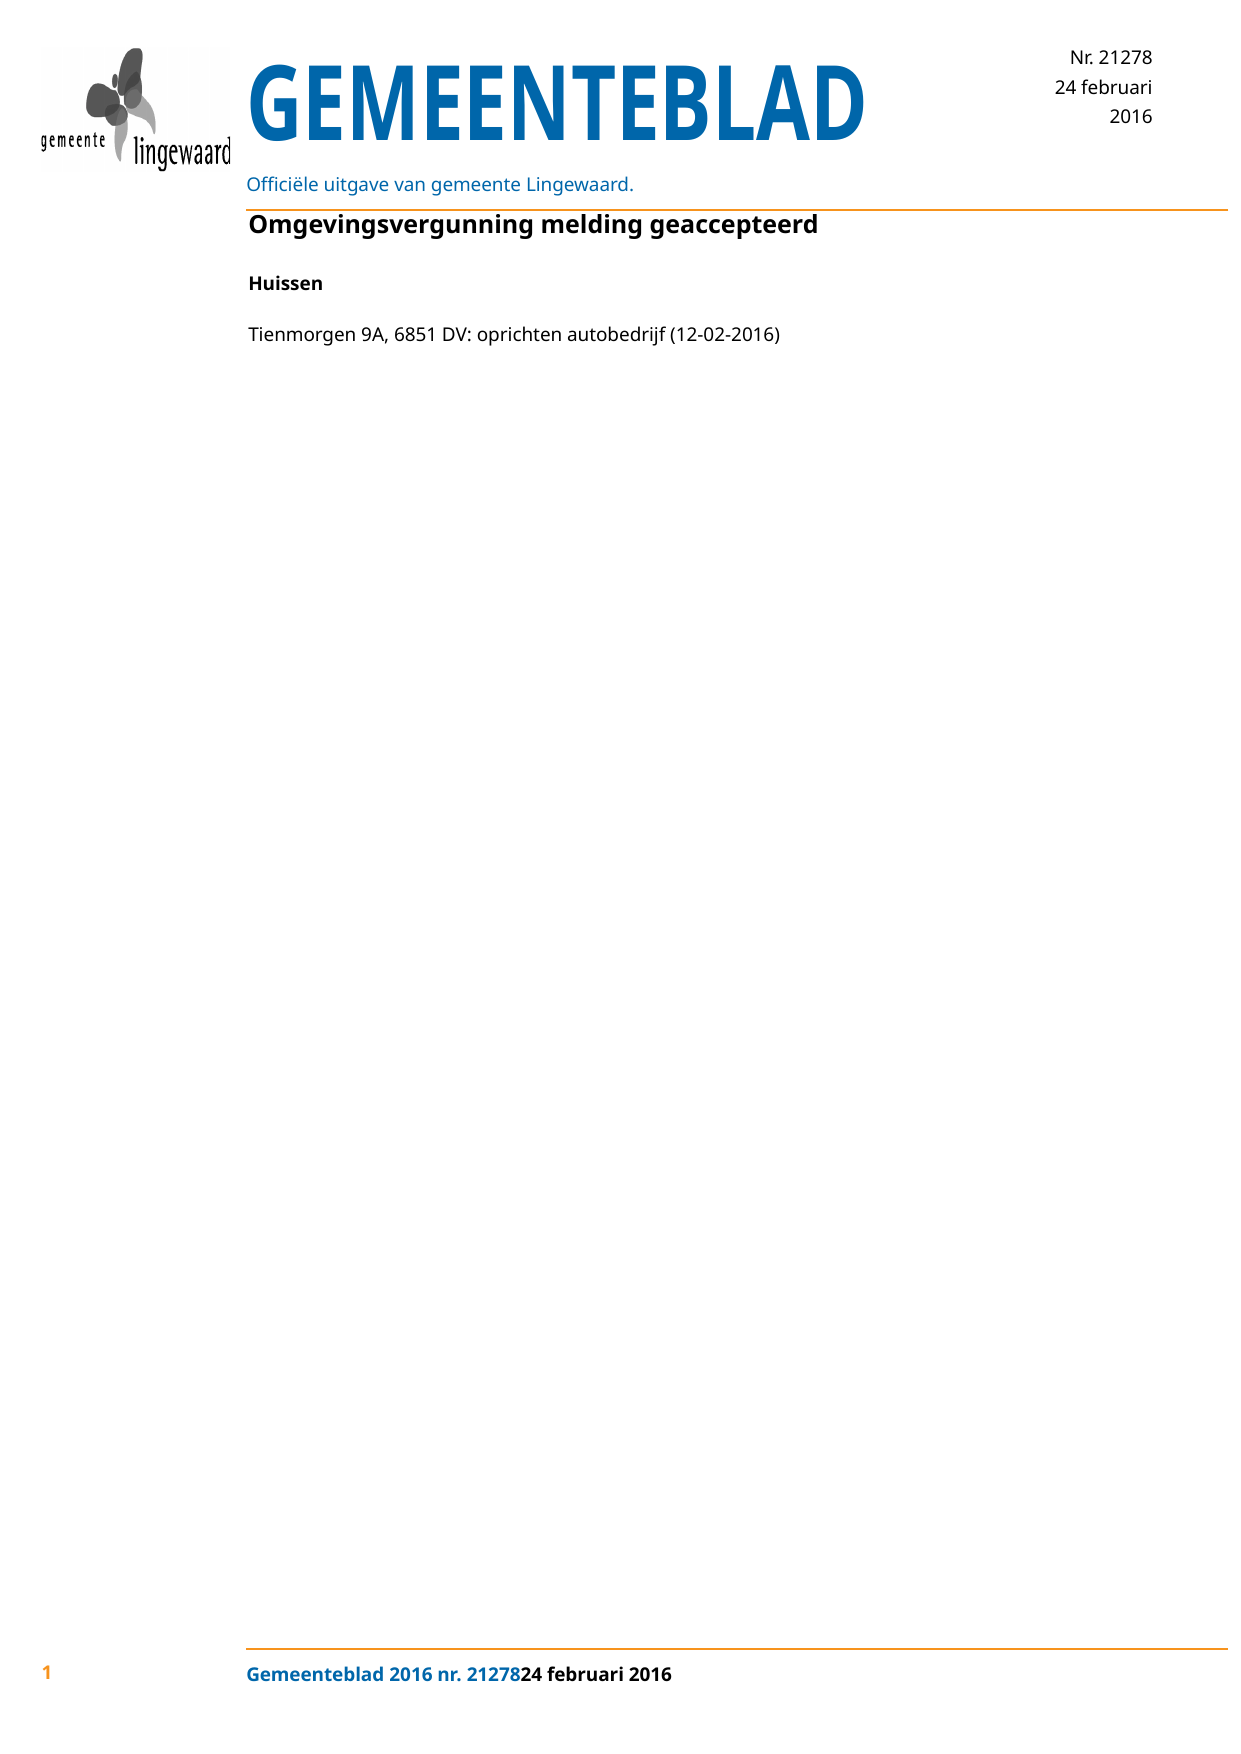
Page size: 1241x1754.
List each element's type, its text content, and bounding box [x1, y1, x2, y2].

picture [41, 47, 231, 172]
text Tienmorgen 9A, 6851 DV: oprichten autobedrijf (12-02-2016) [248, 321, 1152, 346]
text Huissen [248, 270, 1152, 296]
text Omgevingsvergunning melding geaccepteerd [248, 211, 1152, 241]
